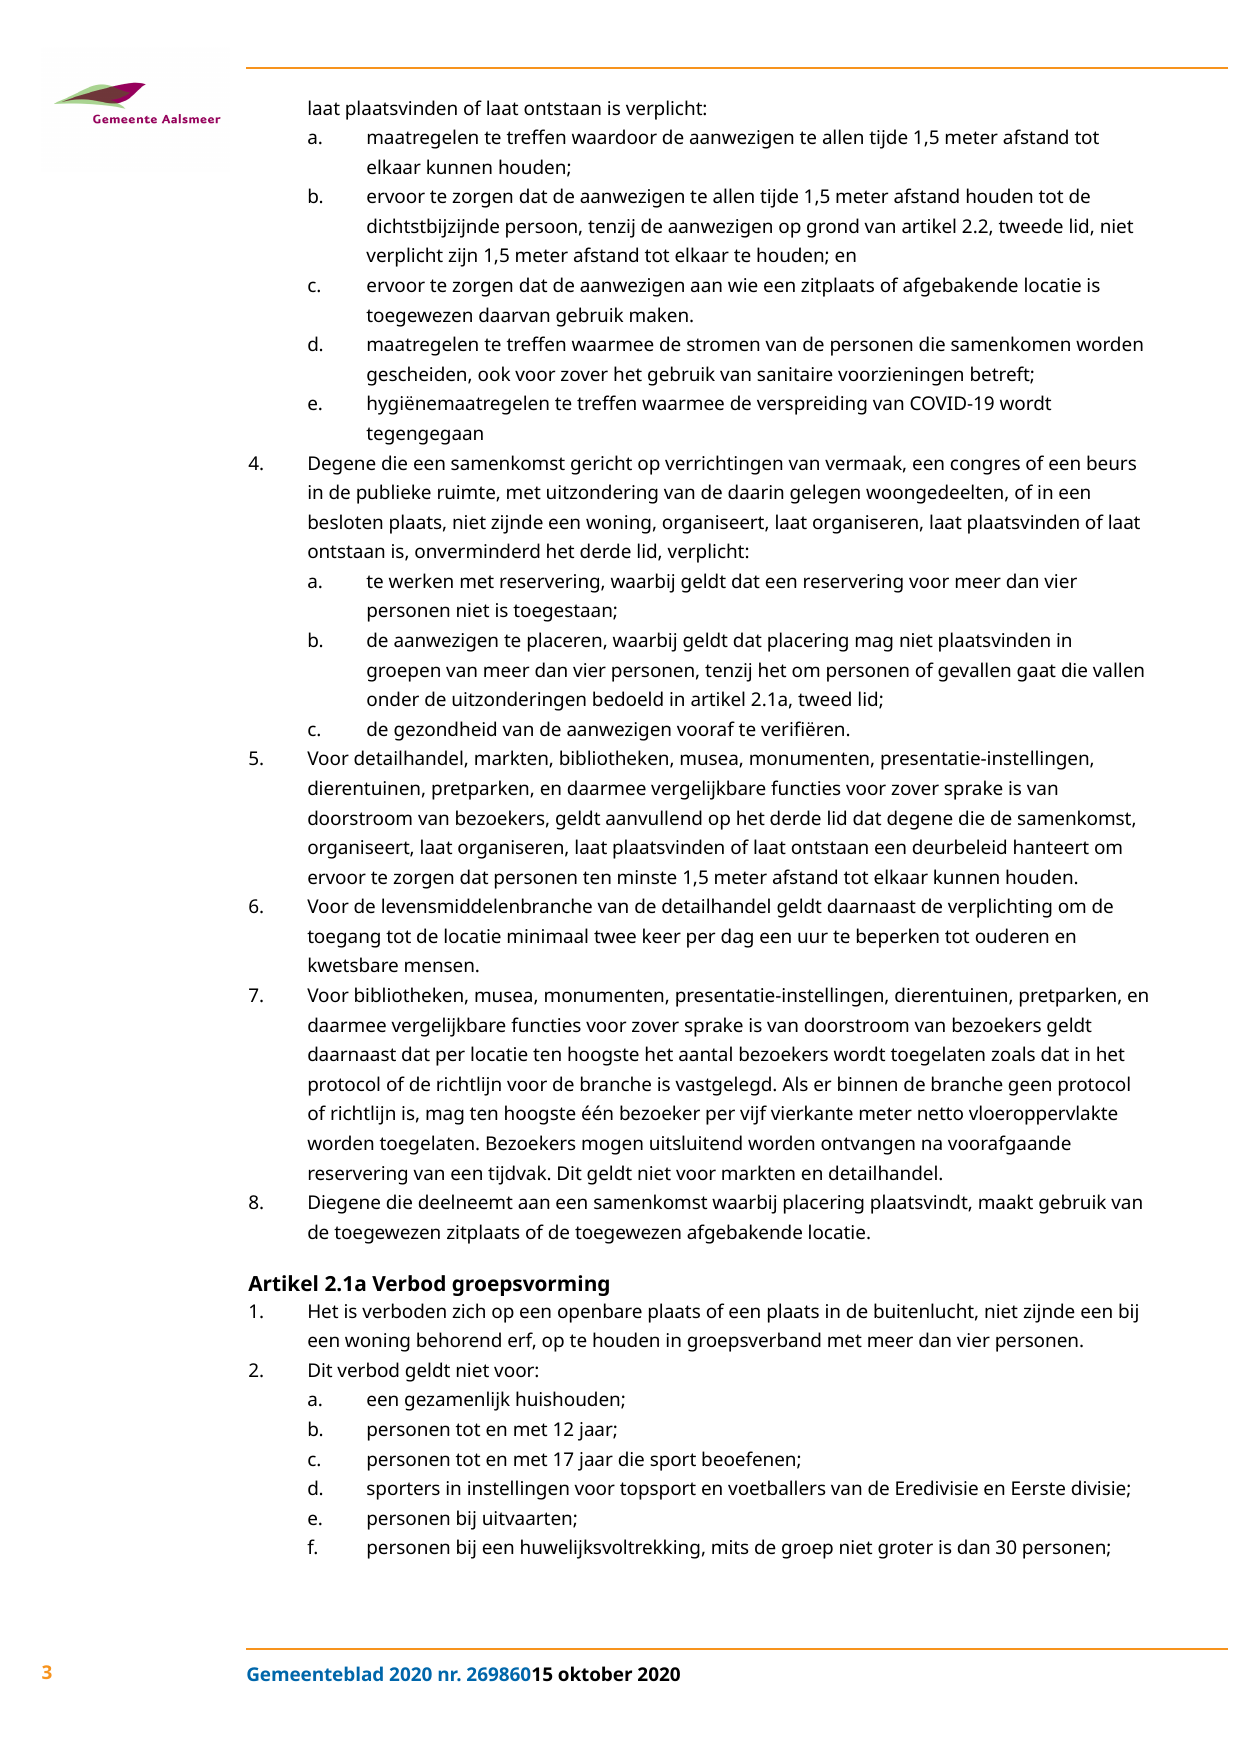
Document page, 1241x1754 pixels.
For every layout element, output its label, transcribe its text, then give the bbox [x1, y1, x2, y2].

list ervoor te zorgen dat de aanwezigen aan wie een zitplaats of afgebakende locatie is toegewezen daarvan gebruik maken. [307, 272, 1152, 328]
list hygiënemaatregelen te treffen waarmee de verspreiding van COVID-19 wordt tegengegaan [307, 391, 1152, 446]
list Degene die een samenkomst gericht op verrichtingen van vermaak, een congres of een beurs in de publieke ruimte, met uitzondering van de daarin gelegen woongedeelten, of in een besloten plaats, niet zijnde een woning, organiseert, laat organiseren, laat plaatsvinden of laat ontstaan is, onverminderd het derde lid, verplicht: [248, 450, 1152, 564]
list de aanwezigen te placeren, waarbij geldt dat placering mag niet plaatsvinden in groepen van meer dan vier personen, tenzij het om personen of gevallen gaat die vallen onder de uitzonderingen bedoeld in artikel 2.1a, tweed lid; [307, 627, 1152, 712]
list maatregelen te treffen waardoor de aanwezigen te allen tijde 1,5 meter afstand tot elkaar kunnen houden; [307, 124, 1152, 180]
list ervoor te zorgen dat de aanwezigen te allen tijde 1,5 meter afstand houden tot de dichtstbijzijnde persoon, tenzij de aanwezigen op grond van artikel 2.2, tweede lid, niet verplicht zijn 1,5 meter afstand tot elkaar te houden; en [307, 183, 1152, 268]
list personen bij uitvaarten; [307, 1505, 1152, 1531]
list maatregelen te treffen waarmee de stromen van de personen die samenkomen worden gescheiden, ook voor zover het gebruik van sanitaire voorzieningen betreft; [307, 331, 1152, 387]
list een gezamenlijk huishouden; [307, 1387, 1152, 1412]
list Dit verbod geldt niet voor: [248, 1357, 1152, 1383]
list personen bij een huwelijksvoltrekking, mits de groep niet groter is dan 30 personen; [307, 1534, 1152, 1560]
text Artikel 2.1a Verbod groepsvorming [248, 1269, 1152, 1298]
list Voor de levensmiddelenbranche van de detailhandel geldt daarnaast de verplichting om de toegang tot de locatie minimaal twee keer per dag een uur te beperken tot ouderen en kwetsbare mensen. [248, 893, 1152, 978]
list Diegene die deelneemt aan een samenkomst waarbij placering plaatsvindt, maakt gebruik van de toegewezen zitplaats of de toegewezen afgebakende locatie. [248, 1189, 1152, 1245]
list Voor detailhandel, markten, bibliotheken, musea, monumenten, presentatie-instellingen, dierentuinen, pretparken, en daarmee vergelijkbare functies voor zover sprake is van doorstroom van bezoekers, geldt aanvullend op het derde lid dat degene die de samenkomst, organiseert, laat organiseren, laat plaatsvinden of laat ontstaan een deurbeleid hanteert om ervoor te zorgen dat personen ten minste 1,5 meter afstand tot elkaar kunnen houden. [248, 746, 1152, 890]
list Het is verboden zich op een openbare plaats of een plaats in de buitenlucht, niet zijnde een bij een woning behorend erf, op te houden in groepsverband met meer dan vier personen. [248, 1298, 1152, 1353]
list Voor bibliotheken, musea, monumenten, presentatie-instellingen, dierentuinen, pretparken, en daarmee vergelijkbare functies voor zover sprake is van doorstroom van bezoekers geldt daarnaast dat per locatie ten hoogste het aantal bezoekers wordt toegelaten zoals dat in het protocol of de richtlijn voor de branche is vastgelegd. Als er binnen de branche geen protocol of richtlijn is, mag ten hoogste één bezoeker per vijf vierkante meter netto vloeroppervlakte worden toegelaten. Bezoekers mogen uitsluitend worden ontvangen na voorafgaande reservering van een tijdvak. Dit geldt niet voor markten en detailhandel. [248, 982, 1152, 1186]
list personen tot en met 17 jaar die sport beoefenen; [307, 1446, 1152, 1471]
list laat plaatsvinden of laat ontstaan is verplicht: [248, 95, 1152, 121]
list sporters in instellingen voor topsport en voetballers van de Eredivisie en Eerste divisie; [307, 1475, 1152, 1501]
list personen tot en met 12 jaar; [307, 1416, 1152, 1442]
picture [41, 47, 231, 172]
list te werken met reservering, waarbij geldt dat een reservering voor meer dan vier personen niet is toegestaan; [307, 568, 1152, 623]
list de gezondheid van de aanwezigen vooraf te verifiëren. [307, 716, 1152, 742]
